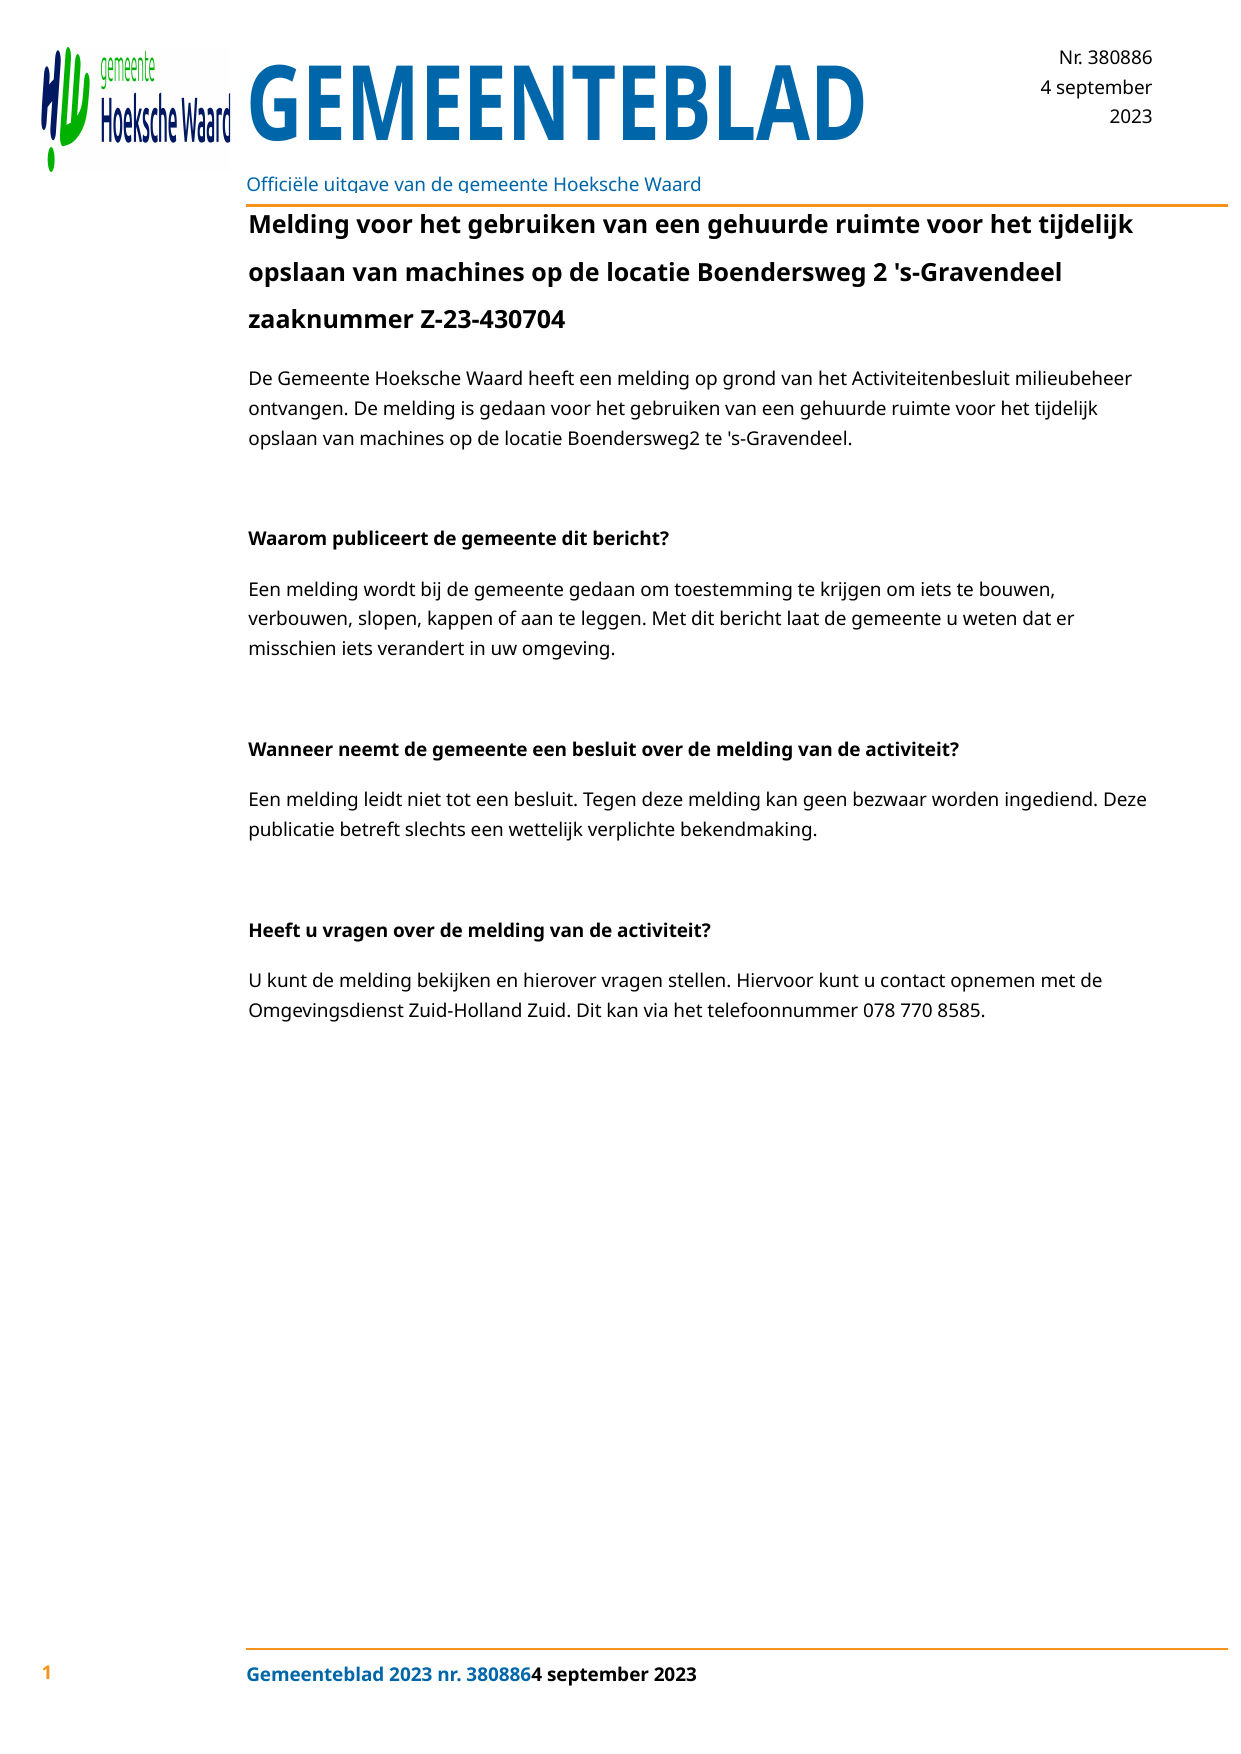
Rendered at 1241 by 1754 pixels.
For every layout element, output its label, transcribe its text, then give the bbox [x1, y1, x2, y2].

text Melding voor het gebruiken van een gehuurde ruimte voor het tijdelijk opslaan van machines op de locatie Boendersweg 2 's-Gravendeel zaaknummer Z-23-430704 [248, 207, 1152, 336]
text Waarom publiceert de gemeente dit bericht? [248, 526, 1152, 551]
text De Gemeente Hoeksche Waard heeft een melding op grond van het Activiteitenbesluit milieubeheer ontvangen. De melding is gedaan voor het gebruiken van een gehuurde ruimte voor het tijdelijk opslaan van machines op de locatie Boendersweg2 te 's-Gravendeel. [248, 366, 1152, 450]
text Een melding wordt bij de gemeente gedaan om toestemming te krijgen om iets te bouwen, verbouwen, slopen, kappen of aan te leggen. Met dit bericht laat de gemeente u weten dat er misschien iets verandert in uw omgeving. [248, 576, 1152, 661]
text Heeft u vragen over de melding van de activiteit? [248, 917, 1152, 942]
picture [41, 47, 231, 172]
text U kunt de melding bekijken en hierover vragen stellen. Hiervoor kunt u contact opnemen met de Omgevingsdienst Zuid-Holland Zuid. Dit kan via het telefoonnummer 078 770 8585. [248, 967, 1152, 1022]
text Wanneer neemt de gemeente een besluit over de melding van de activiteit? [248, 736, 1152, 762]
text Een melding leidt niet tot een besluit. Tegen deze melding kan geen bezwaar worden ingediend. Deze publicatie betreft slechts een wettelijk verplichte bekendmaking. [248, 786, 1152, 842]
